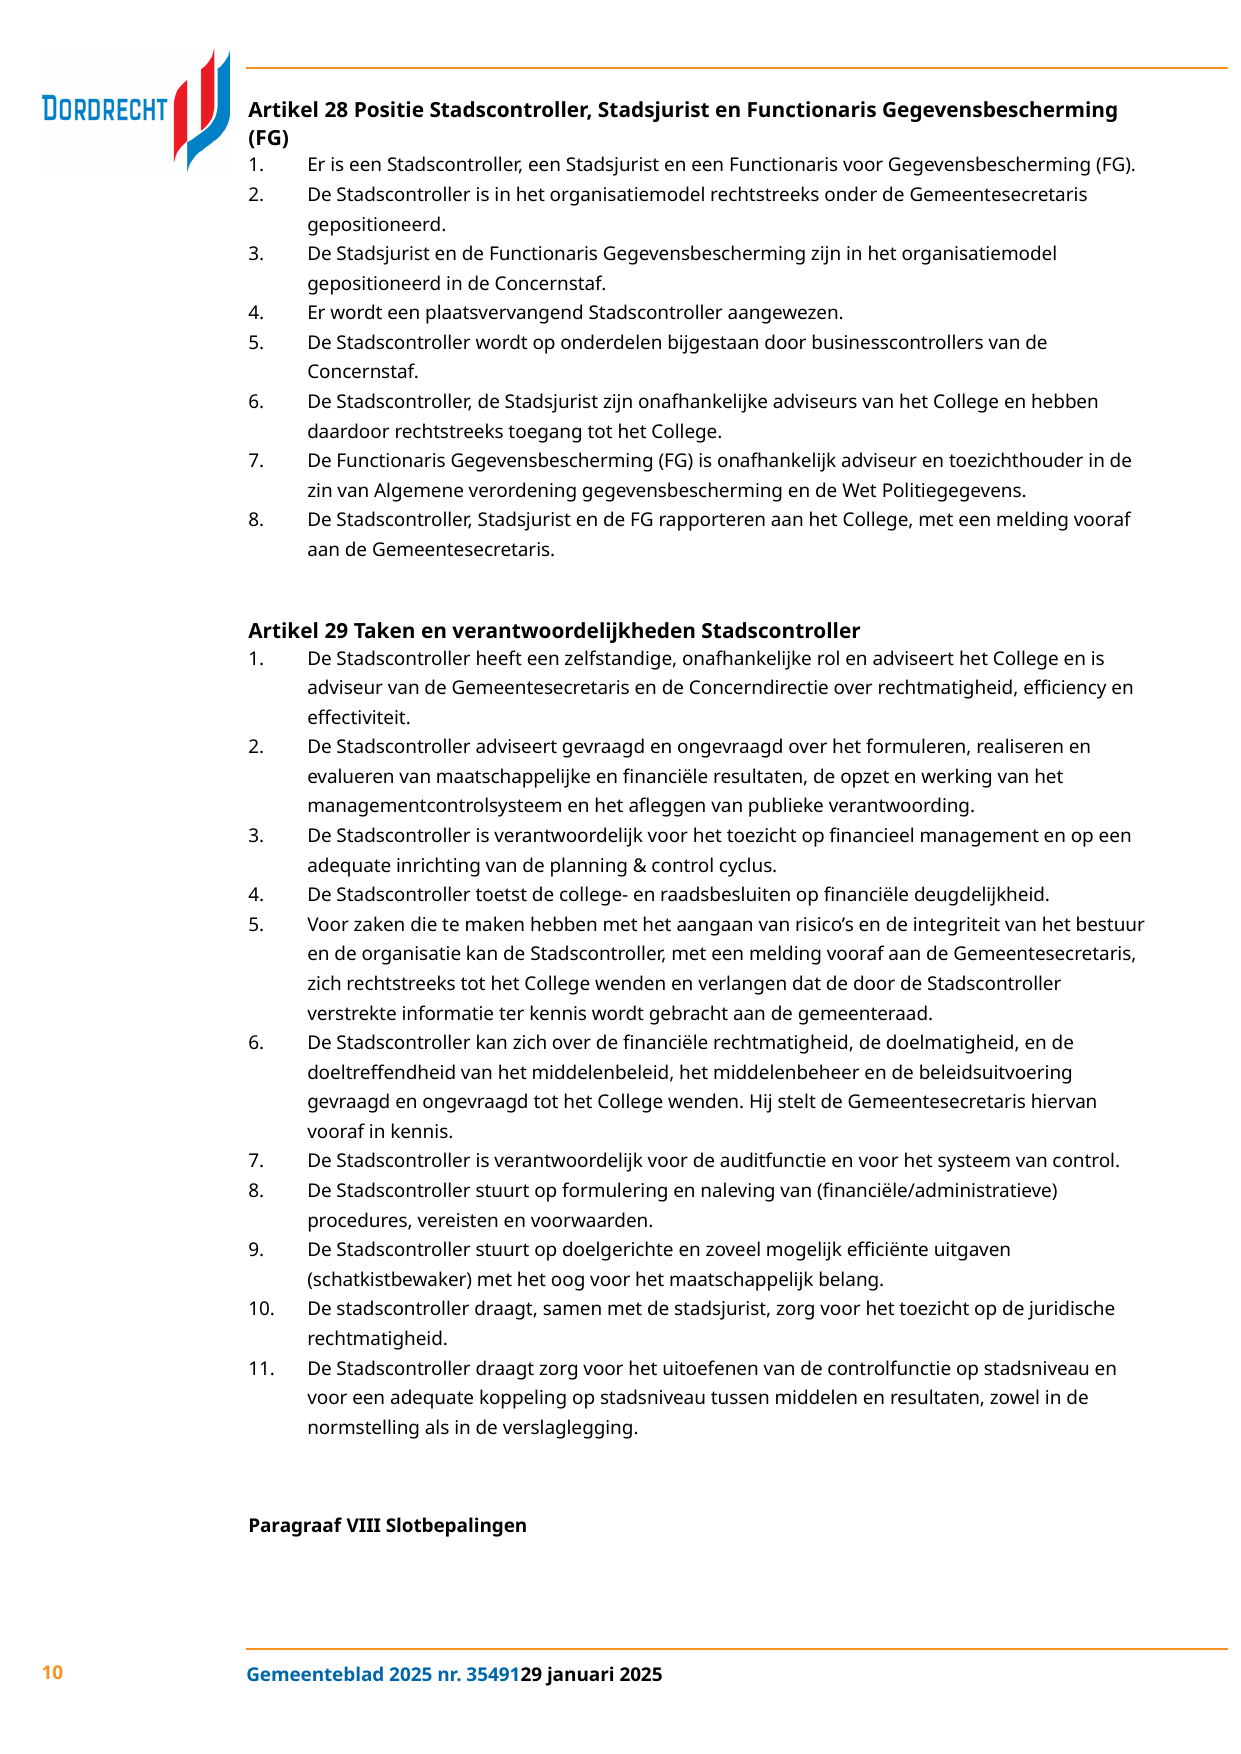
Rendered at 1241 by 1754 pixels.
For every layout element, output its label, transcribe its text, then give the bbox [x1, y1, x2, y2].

list De Stadscontroller stuurt op formulering en naleving van (financiële/administratieve) procedures, vereisten en voorwaarden. [248, 1177, 1152, 1232]
list De Stadscontroller, Stadsjurist en de FG rapporteren aan het College, met een melding vooraf aan de Gemeentesecretaris. [248, 507, 1152, 562]
picture [41, 47, 231, 172]
list Er is een Stadscontroller, een Stadsjurist en een Functionaris voor Gegevensbescherming (FG). [248, 152, 1152, 177]
text Artikel 29 Taken en verantwoordelijkheden Stadscontroller [248, 616, 1152, 645]
list Voor zaken die te maken hebben met het aangaan van risico’s en de integriteit van het bestuur en de organisatie kan de Stadscontroller, met een melding vooraf aan de Gemeentesecretaris, zich rechtstreeks tot het College wenden en verlangen dat de door de Stadscontroller verstrekte informatie ter kennis wordt gebracht aan de gemeenteraad. [248, 911, 1152, 1025]
list De Functionaris Gegevensbescherming (FG) is onafhankelijk adviseur en toezichthouder in de zin van Algemene verordening gegevensbescherming en de Wet Politiegegevens. [248, 447, 1152, 503]
list De Stadsjurist en de Functionaris Gegevensbescherming zijn in het organisatiemodel gepositioneerd in de Concernstaf. [248, 240, 1152, 296]
list De Stadscontroller wordt op onderdelen bijgestaan door businesscontrollers van de Concernstaf. [248, 329, 1152, 384]
text Artikel 28 Positie Stadscontroller, Stadsjurist en Functionaris Gegevensbescherming (FG) [248, 95, 1152, 152]
list De Stadscontroller is in het organisatiemodel rechtstreeks onder de Gemeentesecretaris gepositioneerd. [248, 181, 1152, 237]
text Paragraaf VIII Slotbepalingen [248, 1510, 1152, 1538]
list De stadscontroller draagt, samen met de stadsjurist, zorg voor het toezicht op de juridische rechtmatigheid. [248, 1296, 1152, 1351]
list De Stadscontroller adviseert gevraagd en ongevraagd over het formuleren, realiseren en evalueren van maatschappelijke en financiële resultaten, de opzet en werking van het managementcontrolsysteem en het afleggen van publieke verantwoording. [248, 733, 1152, 818]
list De Stadscontroller heeft een zelfstandige, onafhankelijke rol en adviseert het College en is adviseur van de Gemeentesecretaris en de Concerndirectie over rechtmatigheid, efficiency en effectiviteit. [248, 645, 1152, 729]
list De Stadscontroller toetst de college- en raadsbesluiten op financiële deugdelijkheid. [248, 881, 1152, 907]
list De Stadscontroller is verantwoordelijk voor het toezicht op financieel management en op een adequate inrichting van de planning & control cyclus. [248, 822, 1152, 877]
list De Stadscontroller kan zich over de financiële rechtmatigheid, de doelmatigheid, en de doeltreffendheid van het middelenbeleid, het middelenbeheer en de beleidsuitvoering gevraagd en ongevraagd tot het College wenden. Hij stelt de Gemeentesecretaris hiervan vooraf in kennis. [248, 1029, 1152, 1144]
list Er wordt een plaatsvervangend Stadscontroller aangewezen. [248, 299, 1152, 325]
list De Stadscontroller draagt zorg voor het uitoefenen van de controlfunctie op stadsniveau en voor een adequate koppeling op stadsniveau tussen middelen en resultaten, zowel in de normstelling als in de verslaglegging. [248, 1355, 1152, 1439]
list De Stadscontroller stuurt op doelgerichte en zoveel mogelijk efficiënte uitgaven (schatkistbewaker) met het oog voor het maatschappelijk belang. [248, 1236, 1152, 1292]
list De Stadscontroller is verantwoordelijk voor de auditfunctie en voor het systeem van control. [248, 1148, 1152, 1173]
list De Stadscontroller, de Stadsjurist zijn onafhankelijke adviseurs van het College en hebben daardoor rechtstreeks toegang tot het College. [248, 388, 1152, 444]
